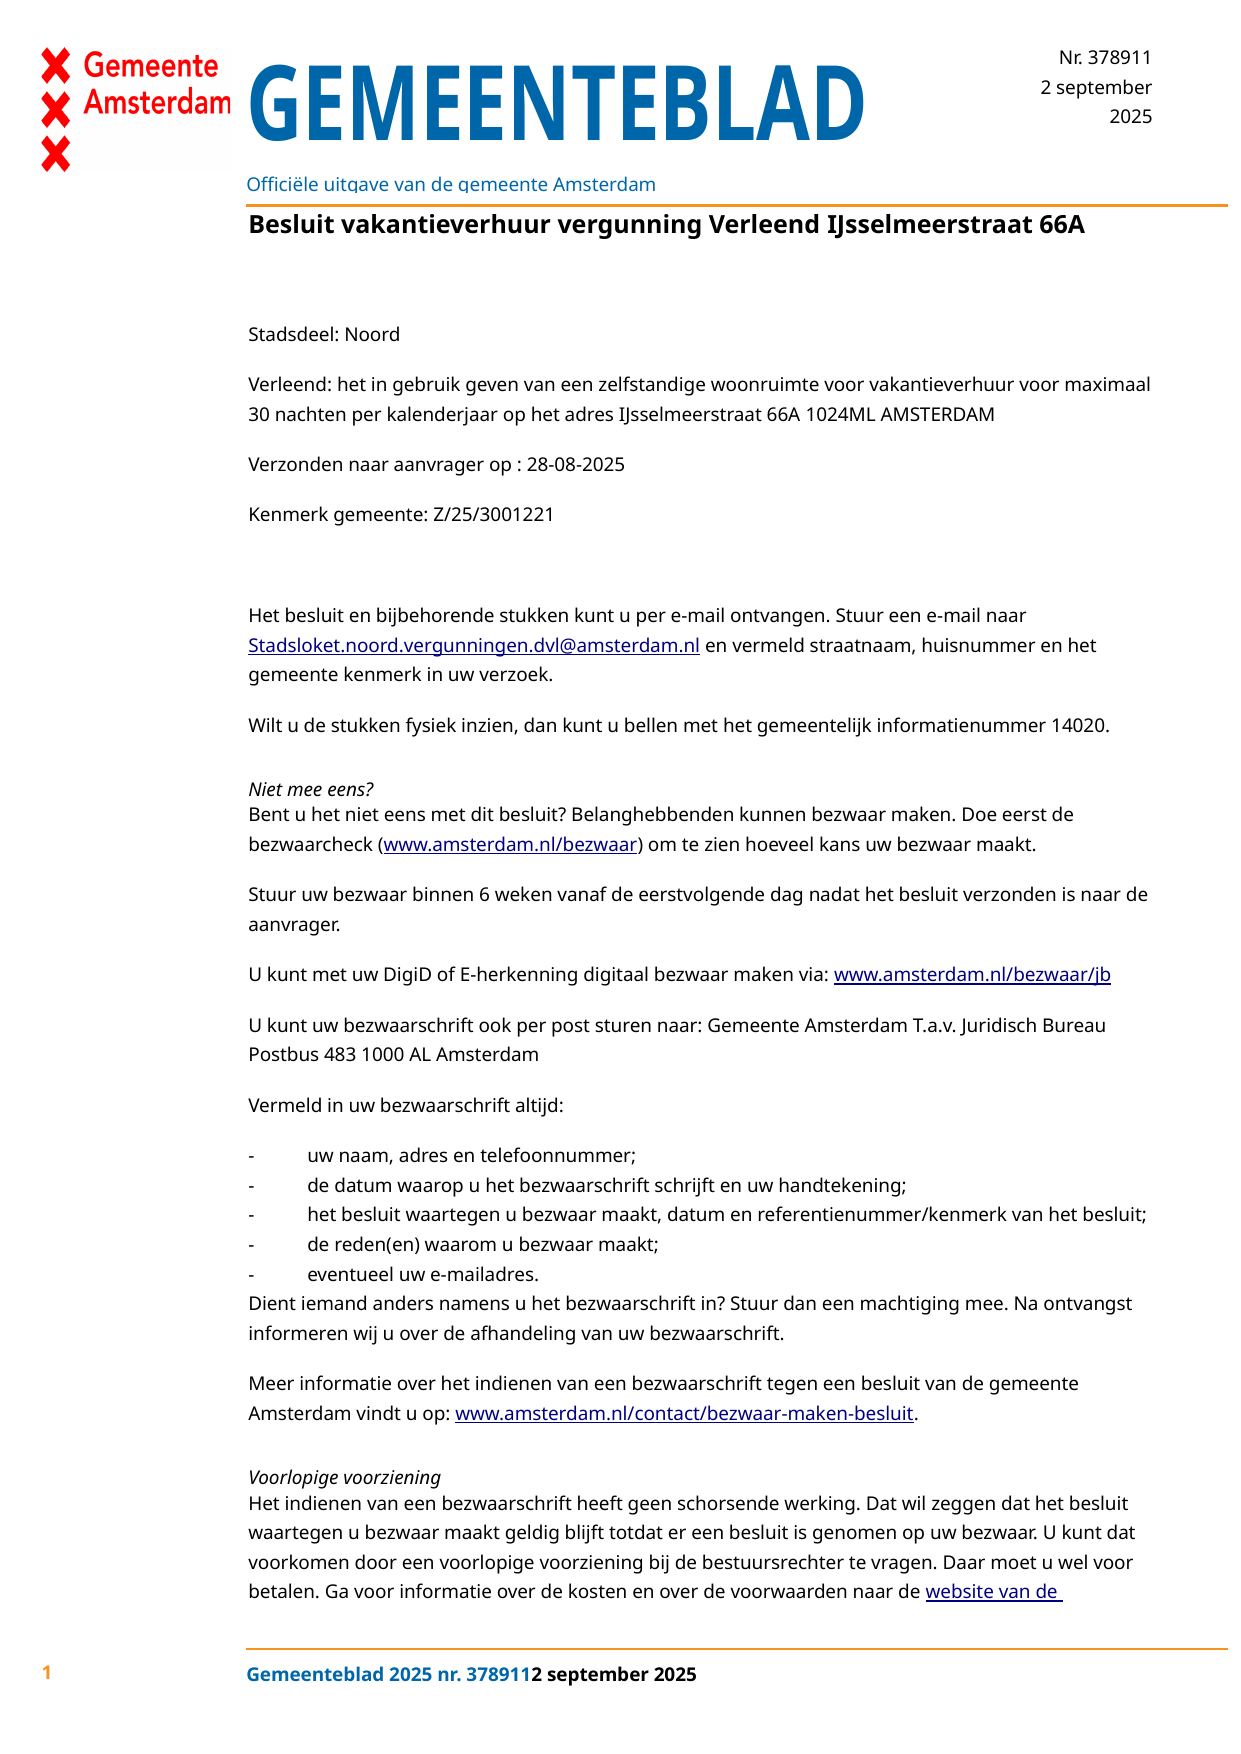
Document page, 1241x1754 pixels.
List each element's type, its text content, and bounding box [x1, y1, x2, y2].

text Vermeld in uw bezwaarschrift altijd: [248, 1092, 1152, 1118]
text Niet mee eens? [248, 776, 1152, 802]
text Stuur uw bezwaar binnen 6 weken vanaf de eerstvolgende dag nadat het besluit verzonden is naar de aanvrager. [248, 882, 1152, 937]
list eventueel uw e-mailadres. [248, 1261, 1152, 1287]
text Het indienen van een bezwaarschrift heeft geen schorsende werking. Dat wil zeggen dat het besluit waartegen u bezwaar maakt geldig blijft totdat er een besluit is genomen op uw bezwaar. U kunt dat voorkomen door een voorlopige voorziening bij de bestuursrechter te vragen. Daar moet u wel voor betalen. Ga voor informatie over de kosten en over de voorwaarden naar de website van de [248, 1490, 1152, 1604]
list de reden(en) waarom u bezwaar maakt; [248, 1231, 1152, 1257]
list de datum waarop u het bezwaarschrift schrijft en uw handtekening; [248, 1172, 1152, 1198]
text U kunt uw bezwaarschrift ook per post sturen naar: Gemeente Amsterdam T.a.v. Juridisch Bureau Postbus 483 1000 AL Amsterdam [248, 1012, 1152, 1067]
list het besluit waartegen u bezwaar maakt, datum en referentienummer/kenmerk van het besluit; [248, 1202, 1152, 1227]
list uw naam, adres en telefoonnummer; [248, 1142, 1152, 1168]
text Wilt u de stukken fysiek inzien, dan kunt u bellen met het gemeentelijk informatienummer 14020. [248, 712, 1152, 738]
picture [41, 47, 231, 172]
text Besluit vakantieverhuur vergunning Verleend IJsselmeerstraat 66A [248, 207, 1152, 241]
text Verleend: het in gebruik geven van een zelfstandige woonruimte voor vakantieverhuur voor maximaal 30 nachten per kalenderjaar op het adres IJsselmeerstraat 66A 1024ML AMSTERDAM [248, 371, 1152, 426]
text Kenmerk gemeente: Z/25/3001221 [248, 502, 1152, 527]
text Voorlopige voorziening [248, 1464, 1152, 1490]
text Het besluit en bijbehorende stukken kunt u per e-mail ontvangen. Stuur een e-mail naar Stadsloket.noord.vergunningen.dvl@amsterdam.nl en vermeld straatnaam, huisnummer en het gemeente kenmerk in uw verzoek. [248, 602, 1152, 687]
text U kunt met uw DigiD of E-herkenning digitaal bezwaar maken via: www.amsterdam.nl/bezwaar/jb [248, 962, 1152, 987]
text Stadsdeel: Noord [248, 321, 1152, 346]
text Verzonden naar aanvrager op : 28-08-2025 [248, 451, 1152, 477]
text Bent u het niet eens met dit besluit? Belanghebbenden kunnen bezwaar maken. Doe eerst de bezwaarcheck (www.amsterdam.nl/bezwaar) om te zien hoeveel kans uw bezwaar maakt. [248, 802, 1152, 857]
text Dient iemand anders namens u het bezwaarschrift in? Stuur dan een machtiging mee. Na ontvangst informeren wij u over de afhandeling van uw bezwaarschrift. [248, 1290, 1152, 1346]
text Meer informatie over het indienen van een bezwaarschrift tegen een besluit van de gemeente Amsterdam vindt u op: www.amsterdam.nl/contact/bezwaar-maken-besluit. [248, 1370, 1152, 1426]
